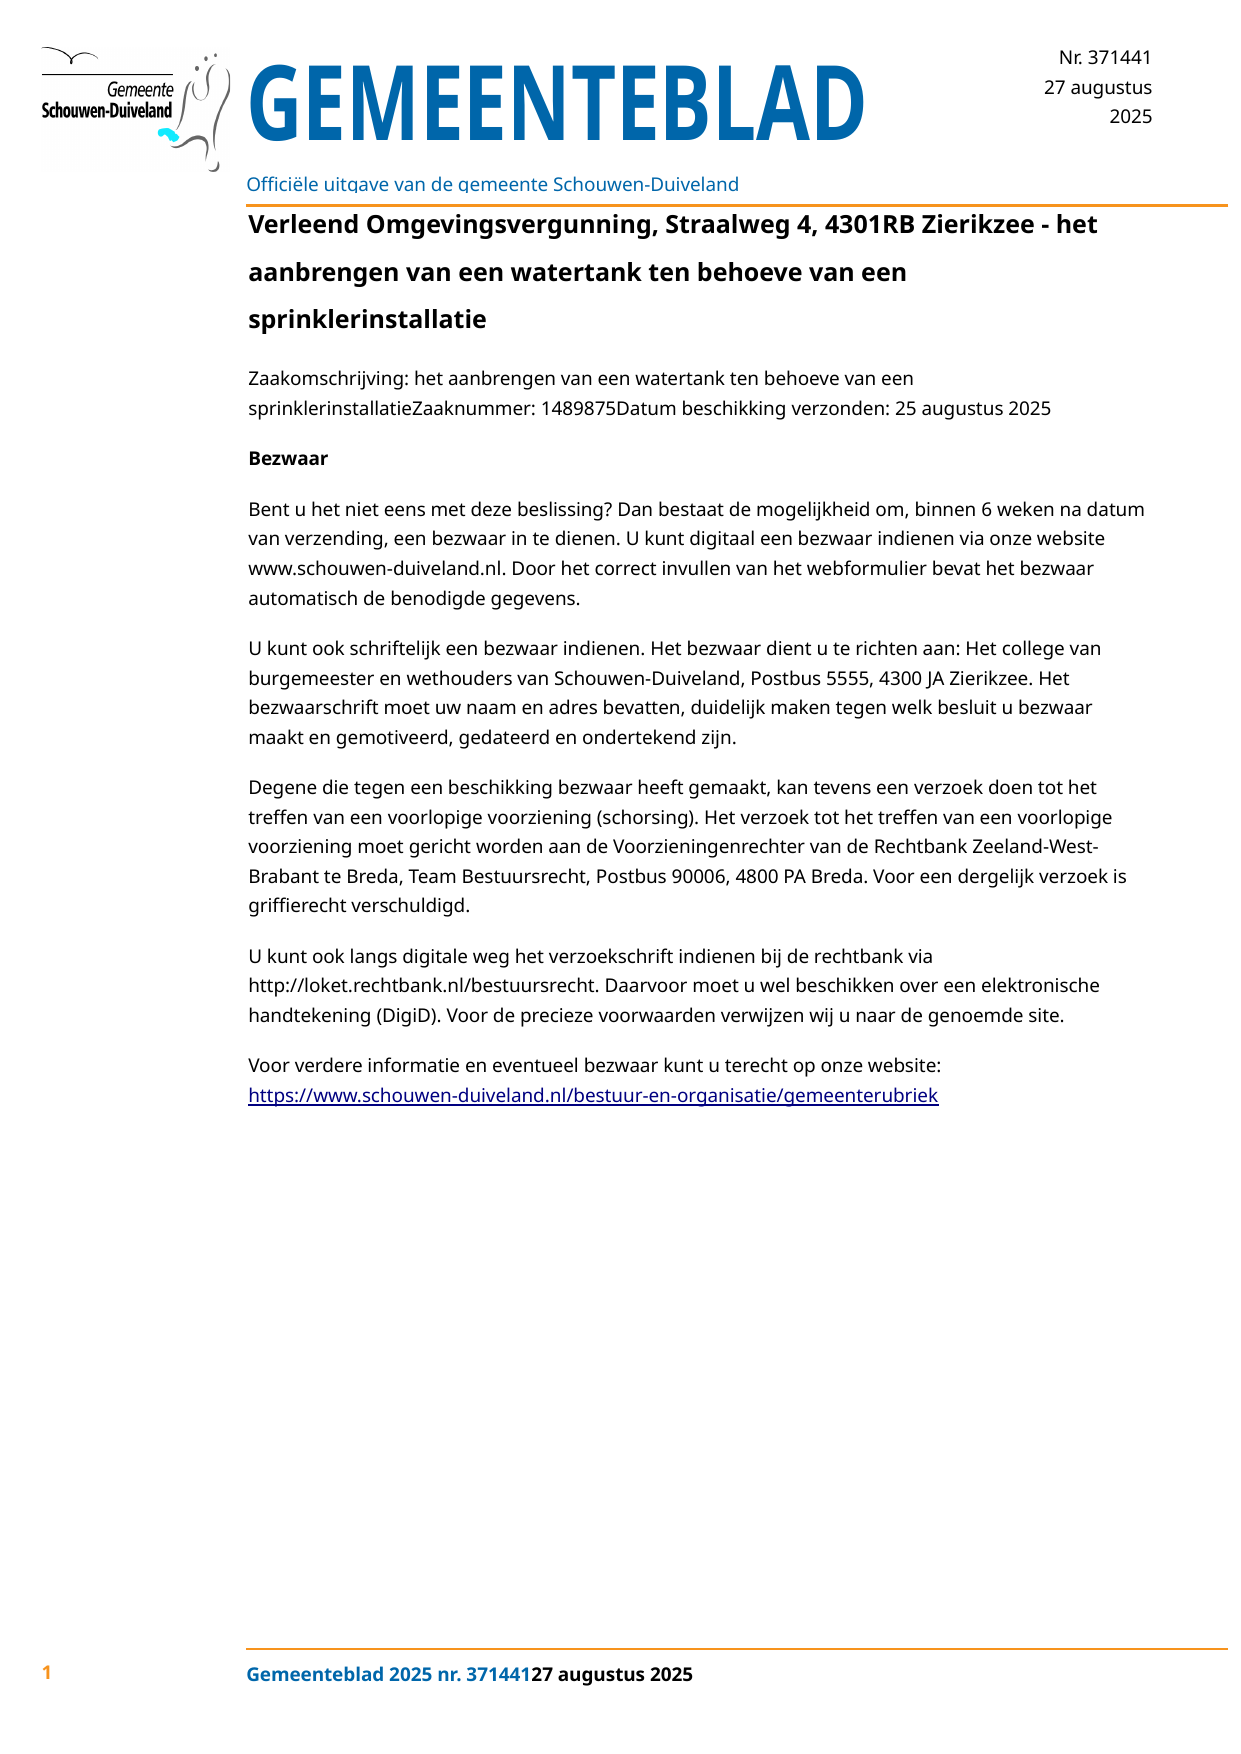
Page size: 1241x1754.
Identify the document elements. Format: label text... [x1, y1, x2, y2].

text U kunt ook schriftelijk een bezwaar indienen. Het bezwaar dient u te richten aan: Het college van burgemeester en wethouders van Schouwen-Duiveland, Postbus 5555, 4300 JA Zierikzee. Het bezwaarschrift moet uw naam en adres bevatten, duidelijk maken tegen welk besluit u bezwaar maakt en gemotiveerd, gedateerd en ondertekend zijn. [248, 635, 1152, 749]
text Verleend Omgevingsvergunning, Straalweg 4, 4301RB Zierikzee - het aanbrengen van een watertank ten behoeve van een sprinklerinstallatie [248, 207, 1152, 336]
picture [41, 47, 231, 172]
text Degene die tegen een beschikking bezwaar heeft gemaakt, kan tevens een verzoek doen tot het treffen van een voorlopige voorziening (schorsing). Het verzoek tot het treffen van een voorlopige voorziening moet gericht worden aan de Voorzieningenrechter van de Rechtbank Zeeland-West-Brabant te Breda, Team Bestuursrecht, Postbus 90006, 4800 PA Breda. Voor een dergelijk verzoek is griffierecht verschuldigd. [248, 774, 1152, 918]
text Bent u het niet eens met deze beslissing? Dan bestaat de mogelijkheid om, binnen 6 weken na datum van verzending, een bezwaar in te dienen. U kunt digitaal een bezwaar indienen via onze website www.schouwen-duiveland.nl. Door het correct invullen van het webformulier bevat het bezwaar automatisch de benodigde gegevens. [248, 496, 1152, 610]
text Zaakomschrijving: het aanbrengen van een watertank ten behoeve van een sprinklerinstallatieZaaknummer: 1489875Datum beschikking verzonden: 25 augustus 2025 [248, 366, 1152, 421]
text Bezwaar [248, 446, 1152, 471]
text U kunt ook langs digitale weg het verzoekschrift indienen bij de rechtbank via http://loket.rechtbank.nl/bestuursrecht. Daarvoor moet u wel beschikken over een elektronische handtekening (DigiD). Voor de precieze voorwaarden verwijzen wij u naar de genoemde site. [248, 943, 1152, 1028]
text Voor verdere informatie en eventueel bezwaar kunt u terecht op onze website: https://www.schouwen-duiveland.nl/bestuur-en-organisatie/gemeenterubriek [248, 1053, 1152, 1108]
